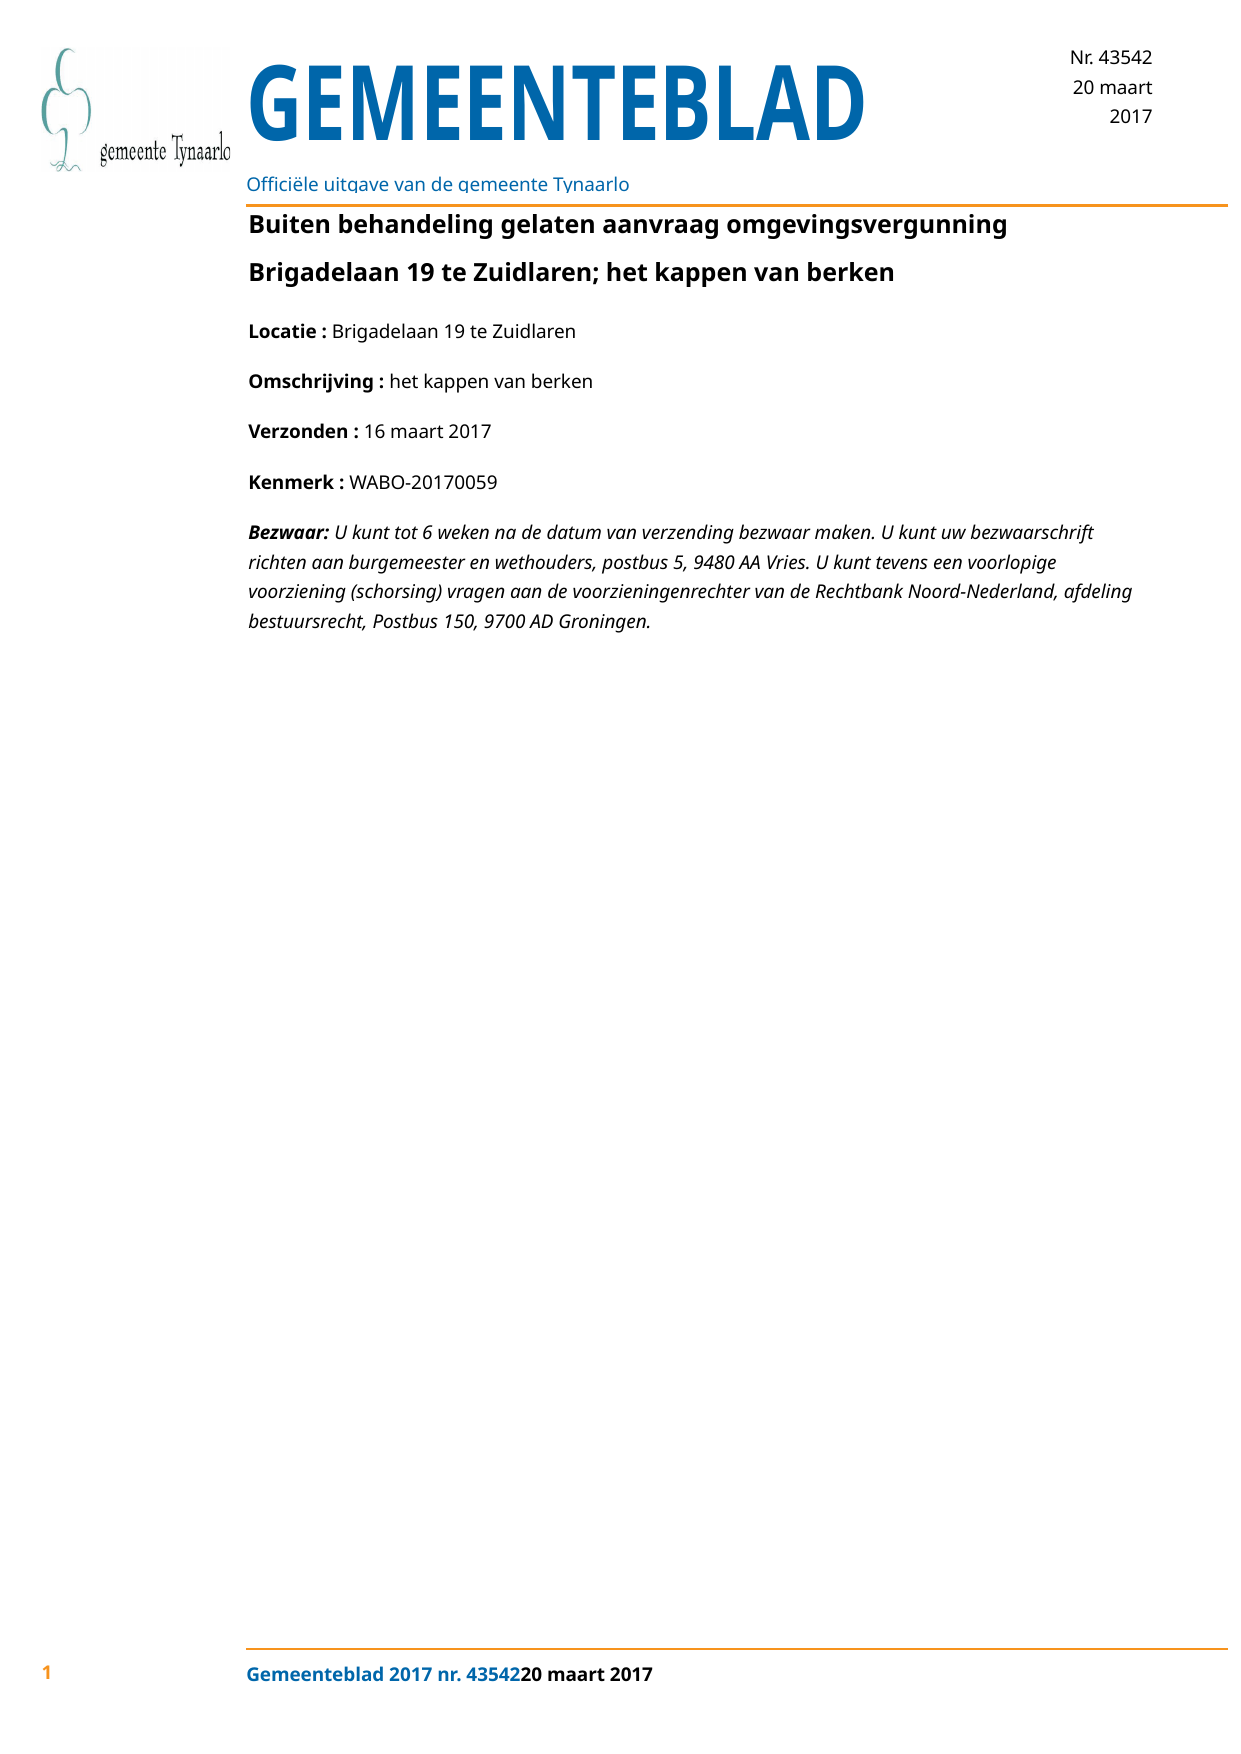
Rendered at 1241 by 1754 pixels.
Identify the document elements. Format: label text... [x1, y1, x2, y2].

text Bezwaar: U kunt tot 6 weken na de datum van verzending bezwaar maken. U kunt uw bezwaarschrift richten aan burgemeester en wethouders, postbus 5, 9480 AA Vries. U kunt tevens een voorlopige voorziening (schorsing) vragen aan de voorzieningenrechter van de Rechtbank Noord-Nederland, afdeling bestuursrecht, Postbus 150, 9700 AD Groningen. [248, 519, 1152, 634]
text Buiten behandeling gelaten aanvraag omgevingsvergunning Brigadelaan 19 te Zuidlaren; het kappen van berken [248, 207, 1152, 288]
picture [41, 47, 231, 172]
text Verzonden : 16 maart 2017 [248, 419, 1152, 444]
text Locatie : Brigadelaan 19 te Zuidlaren [248, 318, 1152, 344]
text Kenmerk : WABO-20170059 [248, 469, 1152, 495]
text Omschrijving : het kappen van berken [248, 368, 1152, 394]
